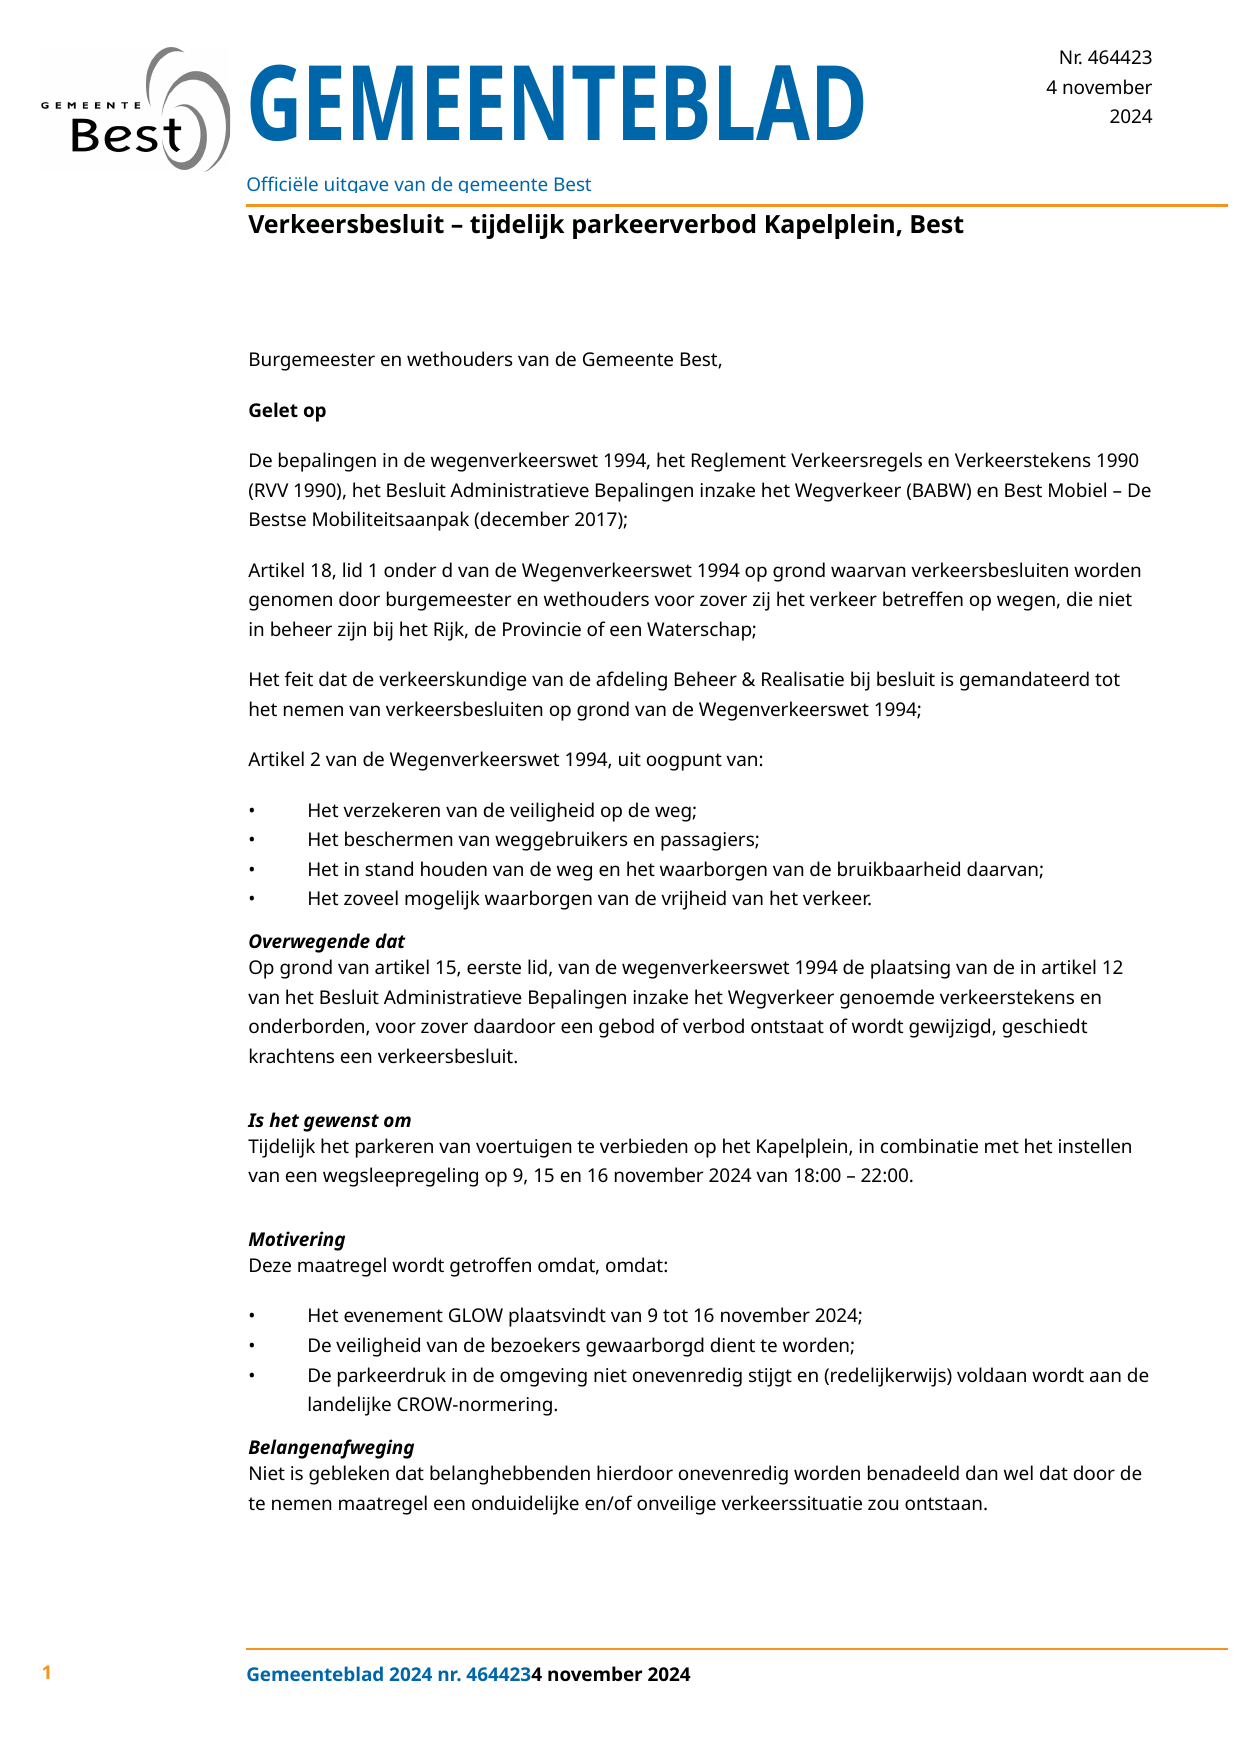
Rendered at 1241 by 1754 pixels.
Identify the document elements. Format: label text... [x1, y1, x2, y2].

text Motivering [248, 1226, 1152, 1252]
text Op grond van artikel 15, eerste lid, van de wegenverkeerswet 1994 de plaatsing van de in artikel 12 van het Besluit Administratieve Bepalingen inzake het Wegverkeer genoemde verkeerstekens en onderborden, voor zover daardoor een gebod of verbod ontstaat of wordt gewijzigd, geschiedt krachtens een verkeersbesluit. [248, 954, 1152, 1069]
list De parkeerdruk in de omgeving niet onevenredig stijgt en (redelijkerwijs) voldaan wordt aan de landelijke CROW-normering. [248, 1362, 1152, 1417]
picture [41, 47, 231, 172]
text Verkeersbesluit – tijdelijk parkeerverbod Kapelplein, Best [248, 207, 1152, 241]
text Burgemeester en wethouders van de Gemeente Best, [248, 346, 1152, 372]
text Niet is gebleken dat belanghebbenden hierdoor onevenredig worden benadeeld dan wel dat door de te nemen maatregel een onduidelijke en/of onveilige verkeerssituatie zou ontstaan. [248, 1460, 1152, 1516]
text Overwegende dat [248, 929, 1152, 954]
text Artikel 18, lid 1 onder d van de Wegenverkeerswet 1994 op grond waarvan verkeersbesluiten worden genomen door burgemeester en wethouders voor zover zij het verkeer betreffen op wegen, die niet in beheer zijn bij het Rijk, de Provincie of een Waterschap; [248, 557, 1152, 642]
text Is het gewenst om [248, 1107, 1152, 1133]
text Gelet op [248, 397, 1152, 423]
list Het in stand houden van de weg en het waarborgen van de bruikbaarheid daarvan; [248, 856, 1152, 882]
text Deze maatregel wordt getroffen omdat, omdat: [248, 1252, 1152, 1278]
text Artikel 2 van de Wegenverkeerswet 1994, uit oogpunt van: [248, 746, 1152, 772]
text De bepalingen in de wegenverkeerswet 1994, het Reglement Verkeersregels en Verkeerstekens 1990 (RVV 1990), het Besluit Administratieve Bepalingen inzake het Wegverkeer (BABW) en Best Mobiel – De Bestse Mobiliteitsaanpak (december 2017); [248, 447, 1152, 532]
list De veiligheid van de bezoekers gewaarborgd dient te worden; [248, 1332, 1152, 1358]
list Het verzekeren van de veiligheid op de weg; [248, 797, 1152, 823]
text Tijdelijk het parkeren van voertuigen te verbieden op het Kapelplein, in combinatie met het instellen van een wegsleepregeling op 9, 15 en 16 november 2024 van 18:00 – 22:00. [248, 1133, 1152, 1188]
list Het evenement GLOW plaatsvindt van 9 tot 16 november 2024; [248, 1303, 1152, 1328]
list Het beschermen van weggebruikers en passagiers; [248, 826, 1152, 852]
text Het feit dat de verkeerskundige van de afdeling Beheer & Realisatie bij besluit is gemandateerd tot het nemen van verkeersbesluiten op grond van de Wegenverkeerswet 1994; [248, 666, 1152, 722]
text Belangenafweging [248, 1434, 1152, 1460]
list Het zoveel mogelijk waarborgen van de vrijheid van het verkeer. [248, 886, 1152, 911]
